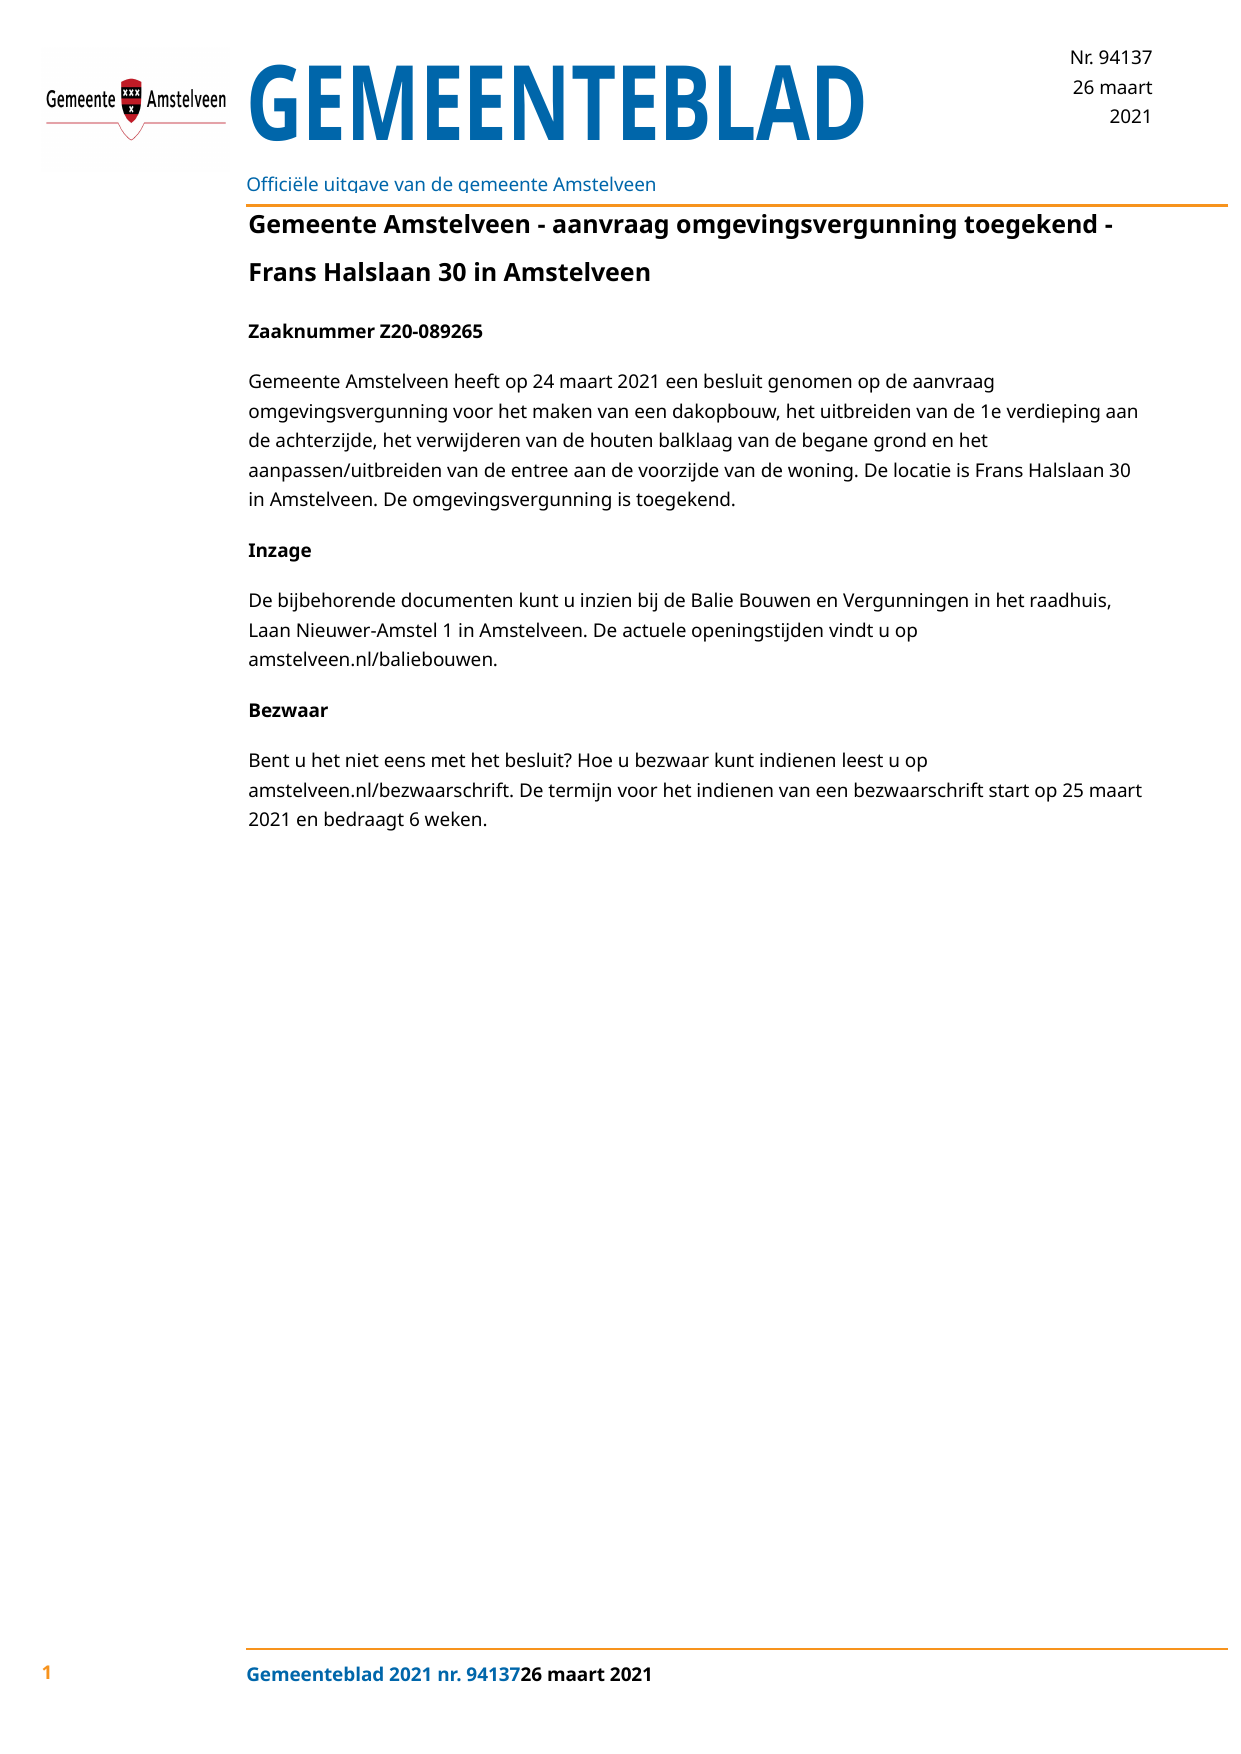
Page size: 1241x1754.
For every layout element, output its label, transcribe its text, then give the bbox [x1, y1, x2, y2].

text Gemeente Amstelveen - aanvraag omgevingsvergunning toegekend - Frans Halslaan 30 in Amstelveen [248, 207, 1152, 288]
text Gemeente Amstelveen heeft op 24 maart 2021 een besluit genomen op de aanvraag omgevingsvergunning voor het maken van een dakopbouw, het uitbreiden van de 1e verdieping aan de achterzijde, het verwijderen van de houten balklaag van de begane grond en het aanpassen/uitbreiden van de entree aan de voorzijde van de woning. De locatie is Frans Halslaan 30 in Amstelveen. De omgevingsvergunning is toegekend. [248, 368, 1152, 512]
picture [41, 47, 231, 172]
text Inzage [248, 537, 1152, 563]
text De bijbehorende documenten kunt u inzien bij de Balie Bouwen en Vergunningen in het raadhuis, Laan Nieuwer-Amstel 1 in Amstelveen. De actuele openingstijden vindt u op amstelveen.nl/baliebouwen. [248, 587, 1152, 672]
text Bent u het niet eens met het besluit? Hoe u bezwaar kunt indienen leest u op amstelveen.nl/bezwaarschrift. De termijn voor het indienen van een bezwaarschrift start op 25 maart 2021 en bedraagt 6 weken. [248, 747, 1152, 832]
text Zaaknummer Z20-089265 [248, 318, 1152, 344]
text Bezwaar [248, 697, 1152, 723]
